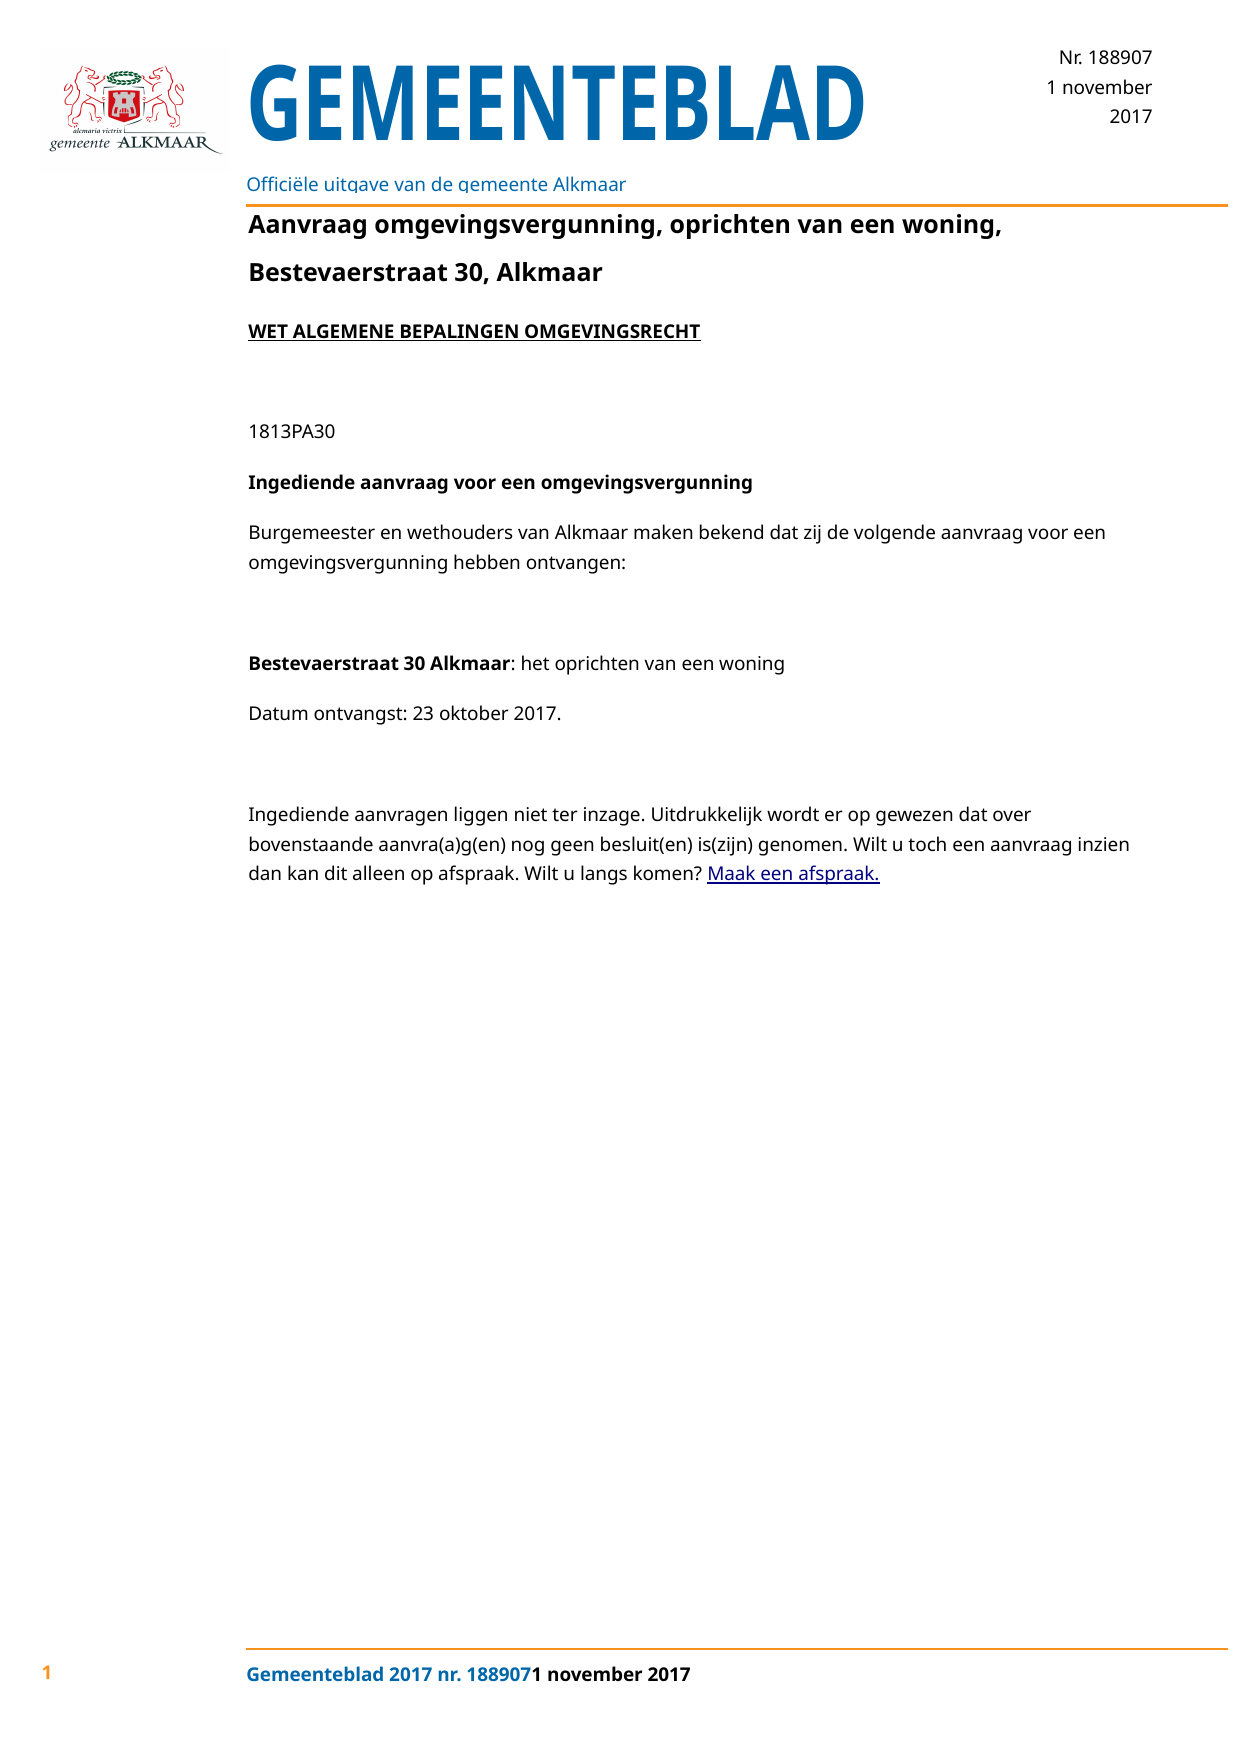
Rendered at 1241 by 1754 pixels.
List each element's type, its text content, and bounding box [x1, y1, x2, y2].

picture [41, 47, 231, 172]
text Ingediende aanvraag voor een omgevingsvergunning [248, 469, 1152, 495]
text Ingediende aanvragen liggen niet ter inzage. Uitdrukkelijk wordt er op gewezen dat over bovenstaande aanvra(a)g(en) nog geen besluit(en) is(zijn) genomen. Wilt u toch een aanvraag inzien dan kan dit alleen op afspraak. Wilt u langs komen? Maak een afspraak. [248, 801, 1152, 886]
text 1813PA30 [248, 419, 1152, 444]
text Burgemeester en wethouders van Alkmaar maken bekend dat zij de volgende aanvraag voor een omgevingsvergunning hebben ontvangen: [248, 519, 1152, 575]
text Bestevaerstraat 30 Alkmaar: het oprichten van een woning [248, 650, 1152, 676]
text Aanvraag omgevingsvergunning, oprichten van een woning, Bestevaerstraat 30, Alkmaar [248, 207, 1152, 288]
text Datum ontvangst: 23 oktober 2017. [248, 700, 1152, 726]
text WET ALGEMENE BEPALINGEN OMGEVINGSRECHT [248, 318, 1152, 344]
